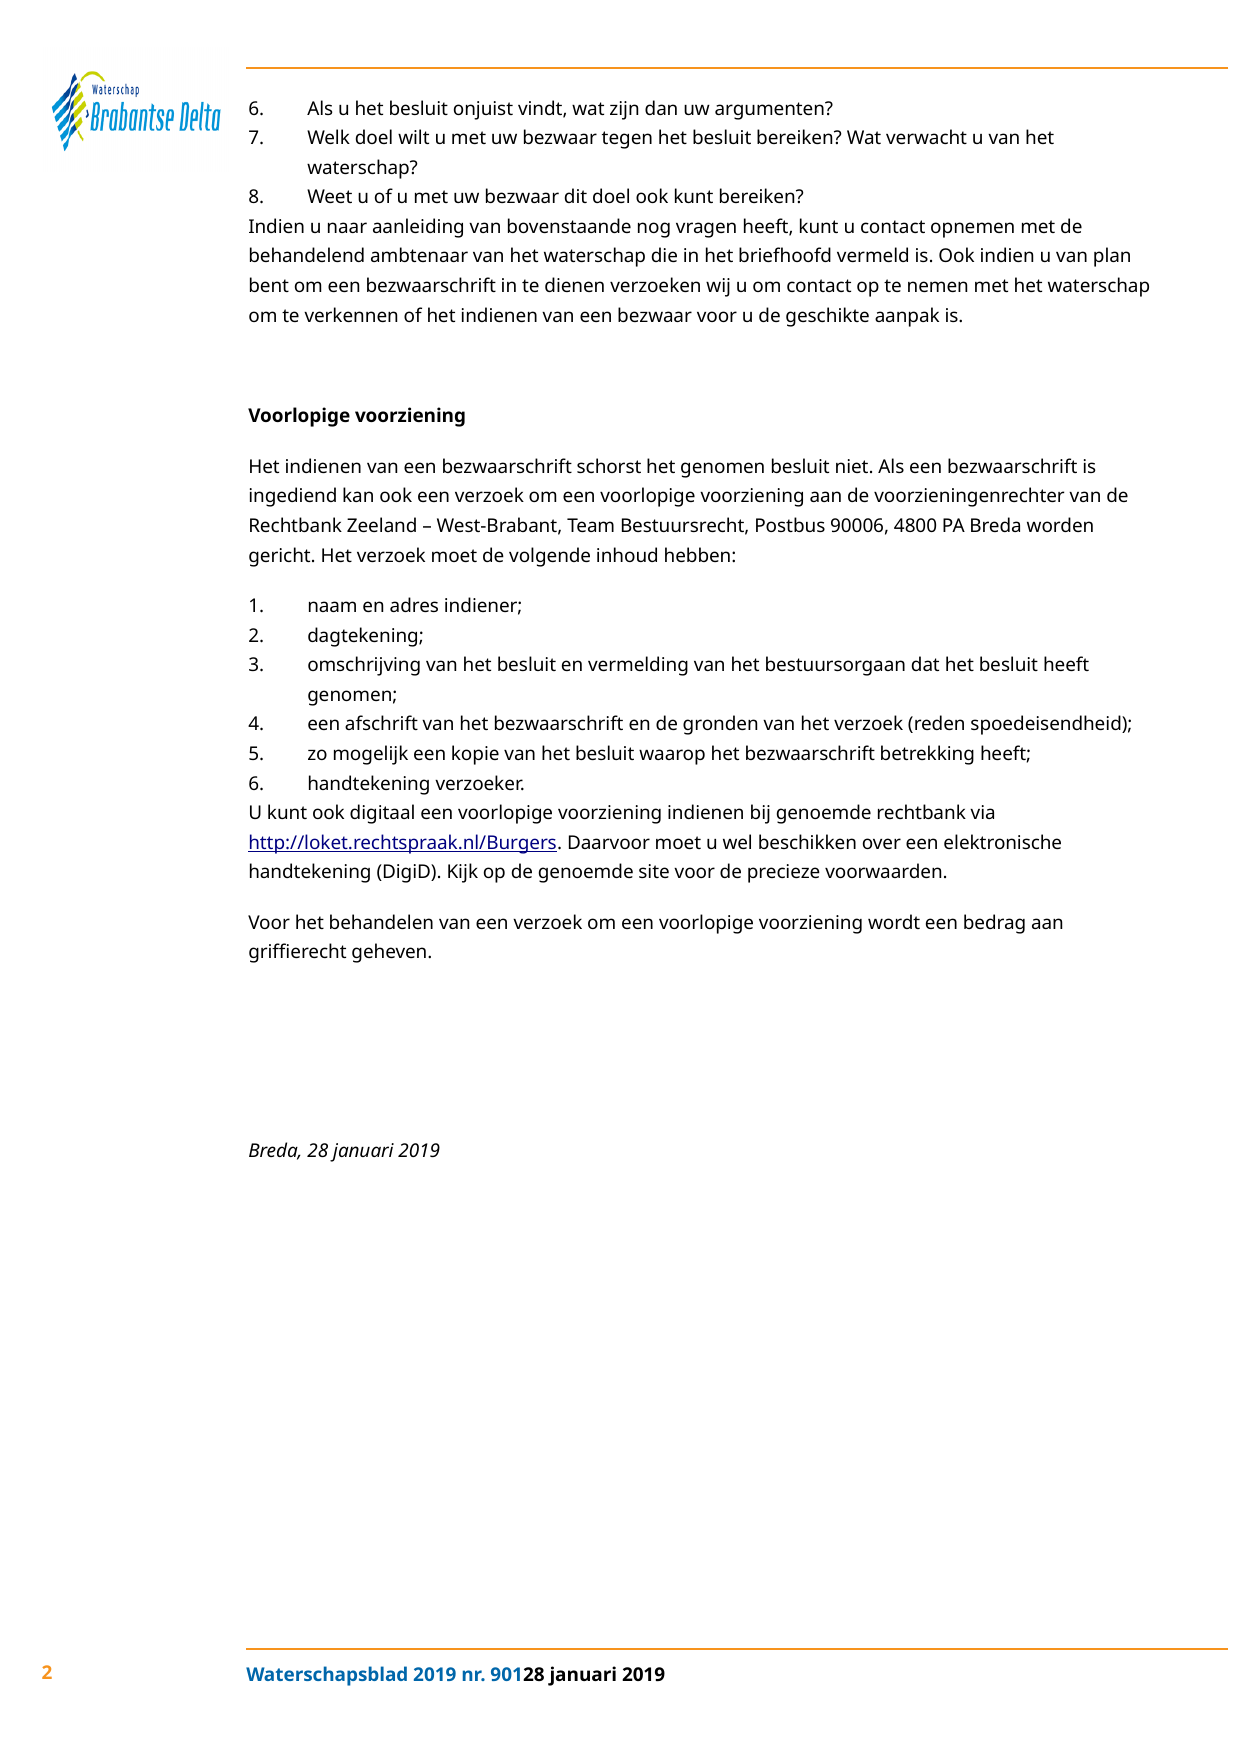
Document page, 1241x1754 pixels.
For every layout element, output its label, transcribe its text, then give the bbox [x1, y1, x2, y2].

list Welk doel wilt u met uw bezwaar tegen het besluit bereiken? Wat verwacht u van het waterschap? [248, 124, 1152, 180]
text Breda, 28 januari 2019 [248, 1138, 1152, 1163]
text Het indienen van een bezwaarschrift schorst het genomen besluit niet. Als een bezwaarschrift is ingediend kan ook een verzoek om een voorlopige voorziening aan de voorzieningenrechter van de Rechtbank Zeeland – West-Brabant, Team Bestuursrecht, Postbus 90006, 4800 PA Breda worden gericht. Het verzoek moet de volgende inhoud hebben: [248, 453, 1152, 568]
text Voor het behandelen van een verzoek om een voorlopige voorziening wordt een bedrag aan griffierecht geheven. [248, 909, 1152, 964]
text Voorlopige voorziening [248, 403, 1152, 428]
picture [41, 47, 231, 172]
list zo mogelijk een kopie van het besluit waarop het bezwaarschrift betrekking heeft; [248, 740, 1152, 766]
list naam en adres indiener; [248, 592, 1152, 618]
list Weet u of u met uw bezwaar dit doel ook kunt bereiken? [248, 183, 1152, 209]
list een afschrift van het bezwaarschrift en de gronden van het verzoek (reden spoedeisendheid); [248, 711, 1152, 736]
text U kunt ook digitaal een voorlopige voorziening indienen bij genoemde rechtbank via http://loket.rechtspraak.nl/Burgers. Daarvoor moet u wel beschikken over een elektronische handtekening (DigiD). Kijk op de genoemde site voor de precieze voorwaarden. [248, 799, 1152, 884]
list omschrijving van het besluit en vermelding van het bestuursorgaan dat het besluit heeft genomen; [248, 651, 1152, 707]
list Als u het besluit onjuist vindt, wat zijn dan uw argumenten? [248, 95, 1152, 121]
list dagtekening; [248, 622, 1152, 648]
text Indien u naar aanleiding van bovenstaande nog vragen heeft, kunt u contact opnemen met de behandelend ambtenaar van het waterschap die in het briefhoofd vermeld is. Ook indien u van plan bent om een bezwaarschrift in te dienen verzoeken wij u om contact op te nemen met het waterschap om te verkennen of het indienen van een bezwaar voor u de geschikte aanpak is. [248, 213, 1152, 328]
list handtekening verzoeker. [248, 770, 1152, 796]
